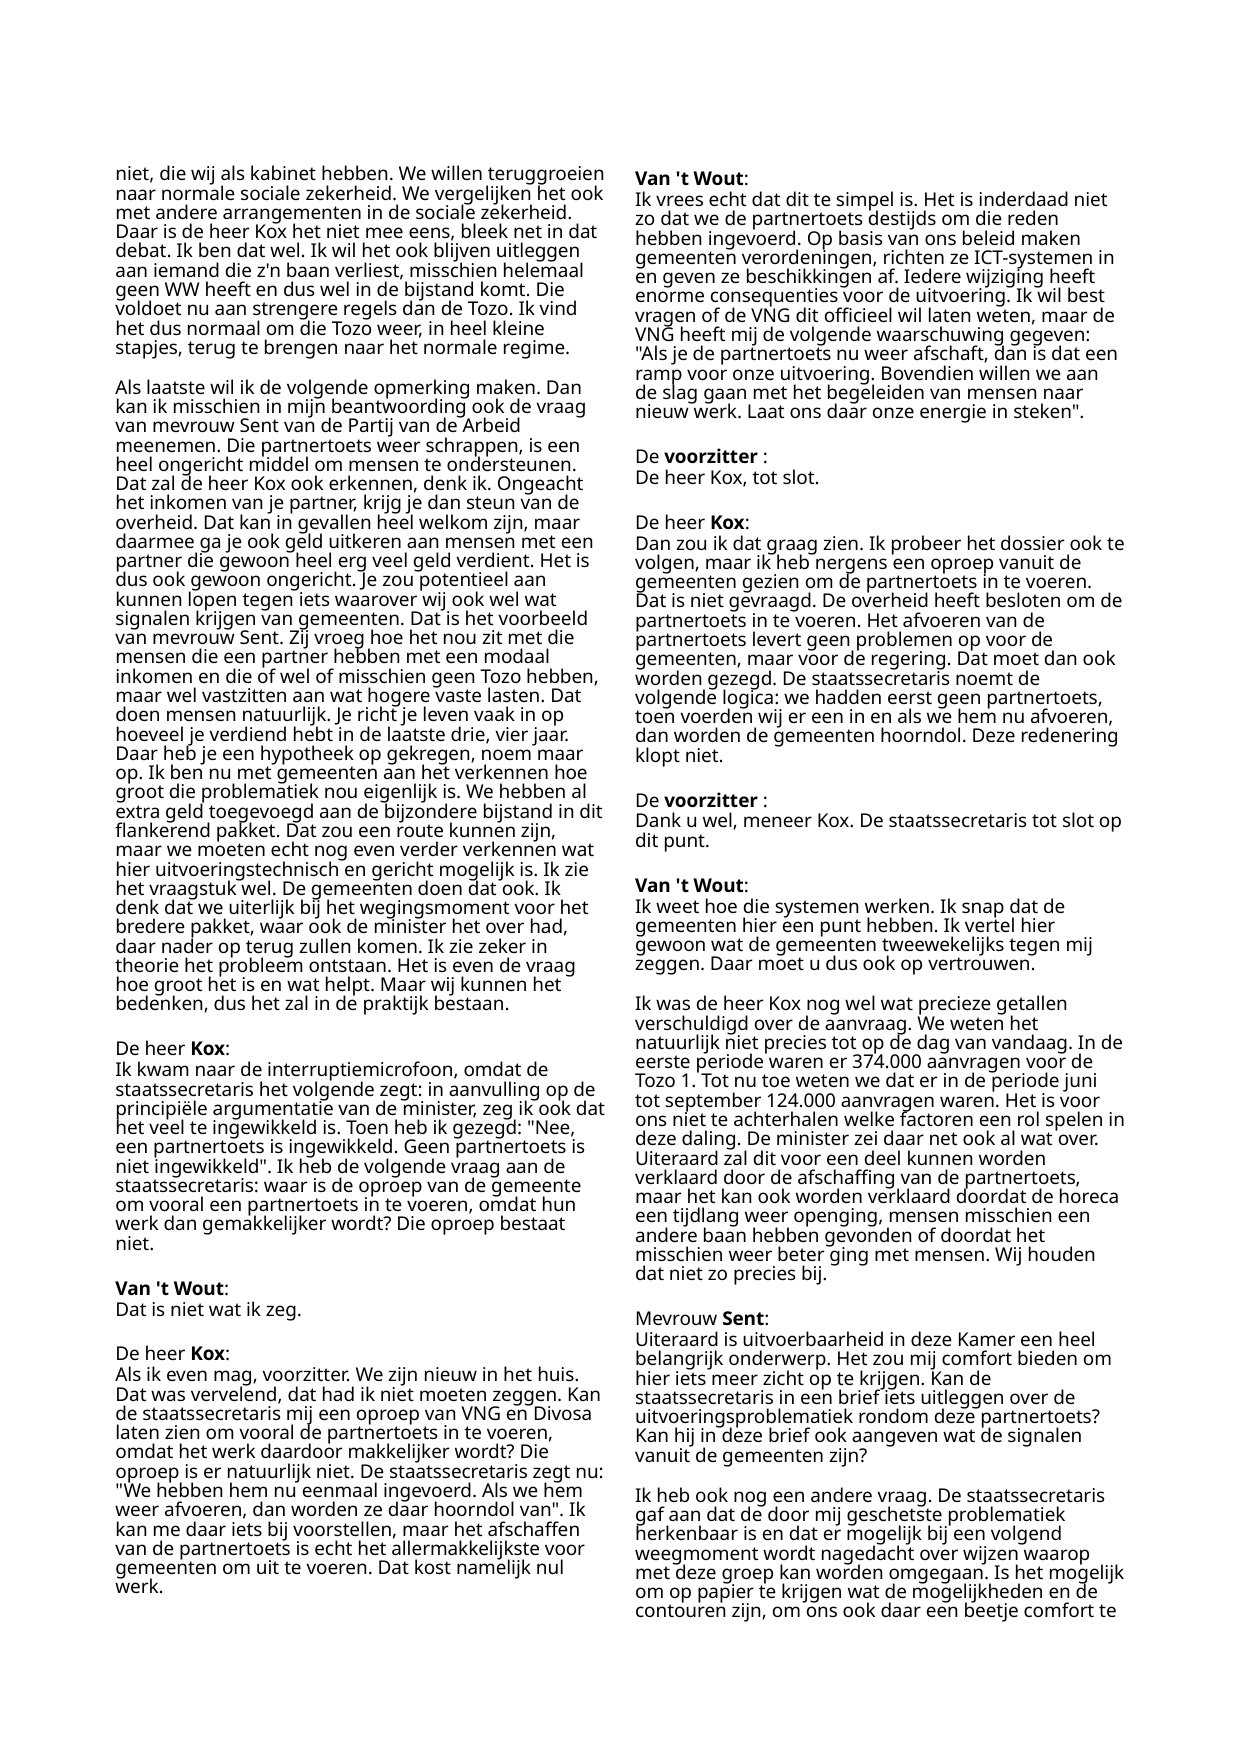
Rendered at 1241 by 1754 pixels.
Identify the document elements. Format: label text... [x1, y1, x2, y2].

text Van 't Wout: [115, 1275, 605, 1301]
text Dan zou ik dat graag zien. Ik probeer het dossier ook te volgen, maar ik heb nergens een oproep vanuit de gemeenten gezien om de partnertoets in te voeren. Dat is niet gevraagd. De overheid heeft besloten om de partnertoets in te voeren. Het afvoeren van de partnertoets levert geen problemen op voor de gemeenten, maar voor de regering. Dat moet dan ook worden gezegd. De staatssecretaris noemt de volgende logica: we hadden eerst geen partnertoets, toen voerden wij er een in en als we hem nu afvoeren, dan worden de gemeenten hoorndol. Deze redenering klopt niet. [635, 535, 1125, 766]
text Ik kwam naar de interruptiemicrofoon, omdat de staatssecretaris het volgende zegt: in aanvulling op de principiële argumentatie van de minister, zeg ik ook dat het veel te ingewikkeld is. Toen heb ik gezegd: "Nee, een partnertoets is ingewikkeld. Geen partnertoets is niet ingewikkeld". Ik heb de volgende vraag aan de staatssecretaris: waar is de oproep van de gemeente om vooral een partnertoets in te voeren, omdat hun werk dan gemakkelijker wordt? Die oproep bestaat niet. [115, 1061, 605, 1254]
text Als ik even mag, voorzitter. We zijn nieuw in het huis. Dat was vervelend, dat had ik niet moeten zeggen. Kan de staatssecretaris mij een oproep van VNG en Divosa laten zien om vooral de partnertoets in te voeren, omdat het werk daardoor makkelijker wordt? Die oproep is er natuurlijk niet. De staatssecretaris zegt nu: "We hebben hem nu eenmaal ingevoerd. Als we hem weer afvoeren, dan worden ze daar hoorndol van". Ik kan me daar iets bij voorstellen, maar het afschaffen van de partnertoets is echt het allermakkelijkste voor gemeenten om uit te voeren. Dat kost namelijk nul werk. [115, 1366, 605, 1598]
text Ik weet hoe die systemen werken. Ik snap dat de gemeenten hier een punt hebben. Ik vertel hier gewoon wat de gemeenten tweewekelijks tegen mij zeggen. Daar moet u dus ook op vertrouwen. [635, 898, 1125, 975]
text De heer Kox, tot slot. [635, 469, 1125, 488]
text Van 't Wout: [635, 872, 1125, 898]
text De heer Kox: [115, 1341, 605, 1366]
text Mevrouw Sent: [635, 1305, 1125, 1331]
text De voorzitter : [635, 443, 1125, 469]
text De voorzitter : [635, 787, 1125, 812]
text Ik heb ook nog een andere vraag. De staatssecretaris gaf aan dat de door mij geschetste problematiek herkenbaar is en dat er mogelijk bij een volgend weegmoment wordt nagedacht over wijzen waarop met deze groep kan worden omgegaan. Is het mogelijk om op papier te krijgen wat de mogelijkheden en de contouren zijn, om ons ook daar een beetje comfort te [635, 1487, 1125, 1622]
text Dat is niet wat ik zeg. [115, 1301, 605, 1320]
text De heer Kox: [115, 1036, 605, 1061]
text Ik vrees echt dat dit te simpel is. Het is inderdaad niet zo dat we de partnertoets destijds om die reden hebben ingevoerd. Op basis van ons beleid maken gemeenten verordeningen, richten ze ICT-systemen in en geven ze beschikkingen af. Iedere wijziging heeft enorme consequenties voor de uitvoering. Ik wil best vragen of de VNG dit officieel wil laten weten, maar de VNG heeft mij de volgende waarschuwing gegeven: "Als je de partnertoets nu weer afschaft, dan is dat een ramp voor onze uitvoering. Bovendien willen we aan de slag gaan met het begeleiden van mensen naar nieuw werk. Laat ons daar onze energie in steken". [635, 191, 1125, 422]
text Ik was de heer Kox nog wel wat precieze getallen verschuldigd over de aanvraag. We weten het natuurlijk niet precies tot op de dag van vandaag. In de eerste periode waren er 374.000 aanvragen voor de Tozo 1. Tot nu toe weten we dat er in de periode juni tot september 124.000 aanvragen waren. Het is voor ons niet te achterhalen welke factoren een rol spelen in deze daling. De minister zei daar net ook al wat over. Uiteraard zal dit voor een deel kunnen worden verklaard door de afschaffing van de partnertoets, maar het kan ook worden verklaard doordat de horeca een tijdlang weer openging, mensen misschien een andere baan hebben gevonden of doordat het misschien weer beter ging met mensen. Wij houden dat niet zo precies bij. [635, 995, 1125, 1284]
text niet, die wij als kabinet hebben. We willen teruggroeien naar normale sociale zekerheid. We vergelijken het ook met andere arrangementen in de sociale zekerheid. Daar is de heer Kox het niet mee eens, bleek net in dat debat. Ik ben dat wel. Ik wil het ook blijven uitleggen aan iemand die z'n baan verliest, misschien helemaal geen WW heeft en dus wel in de bijstand komt. Die voldoet nu aan strengere regels dan de Tozo. Ik vind het dus normaal om die Tozo weer, in heel kleine stapjes, terug te brengen naar het normale regime. [115, 165, 605, 358]
text Uiteraard is uitvoerbaarheid in deze Kamer een heel belangrijk onderwerp. Het zou mij comfort bieden om hier iets meer zicht op te krijgen. Kan de staatssecretaris in een brief iets uitleggen over de uitvoeringsproblematiek rondom deze partnertoets? Kan hij in deze brief ook aangeven wat de signalen vanuit de gemeenten zijn? [635, 1331, 1125, 1466]
text Van 't Wout: [635, 165, 1125, 191]
text De heer Kox: [635, 509, 1125, 535]
text Als laatste wil ik de volgende opmerking maken. Dan kan ik misschien in mijn beantwoording ook de vraag van mevrouw Sent van de Partij van de Arbeid meenemen. Die partnertoets weer schrappen, is een heel ongericht middel om mensen te ondersteunen. Dat zal de heer Kox ook erkennen, denk ik. Ongeacht het inkomen van je partner, krijg je dan steun van de overheid. Dat kan in gevallen heel welkom zijn, maar daarmee ga je ook geld uitkeren aan mensen met een partner die gewoon heel erg veel geld verdient. Het is dus ook gewoon ongericht. Je zou potentieel aan kunnen lopen tegen iets waarover wij ook wel wat signalen krijgen van gemeenten. Dat is het voorbeeld van mevrouw Sent. Zij vroeg hoe het nou zit met die mensen die een partner hebben met een modaal inkomen en die of wel of misschien geen Tozo hebben, maar wel vastzitten aan wat hogere vaste lasten. Dat doen mensen natuurlijk. Je richt je leven vaak in op hoeveel je verdiend hebt in de laatste drie, vier jaar. Daar heb je een hypotheek op gekregen, noem maar op. Ik ben nu met gemeenten aan het verkennen hoe groot die problematiek nou eigenlijk is. We hebben al extra geld toegevoegd aan de bijzondere bijstand in dit flankerend pakket. Dat zou een route kunnen zijn, maar we moeten echt nog even verder verkennen wat hier uitvoeringstechnisch en gericht mogelijk is. Ik zie het vraagstuk wel. De gemeenten doen dat ook. Ik denk dat we uiterlijk bij het wegingsmoment voor het bredere pakket, waar ook de minister het over had, daar nader op terug zullen komen. Ik zie zeker in theorie het probleem ontstaan. Het is even de vraag hoe groot het is en wat helpt. Maar wij kunnen het bedenken, dus het zal in de praktijk bestaan. [115, 379, 605, 1015]
text Dank u wel, meneer Kox. De staatssecretaris tot slot op dit punt. [635, 812, 1125, 851]
